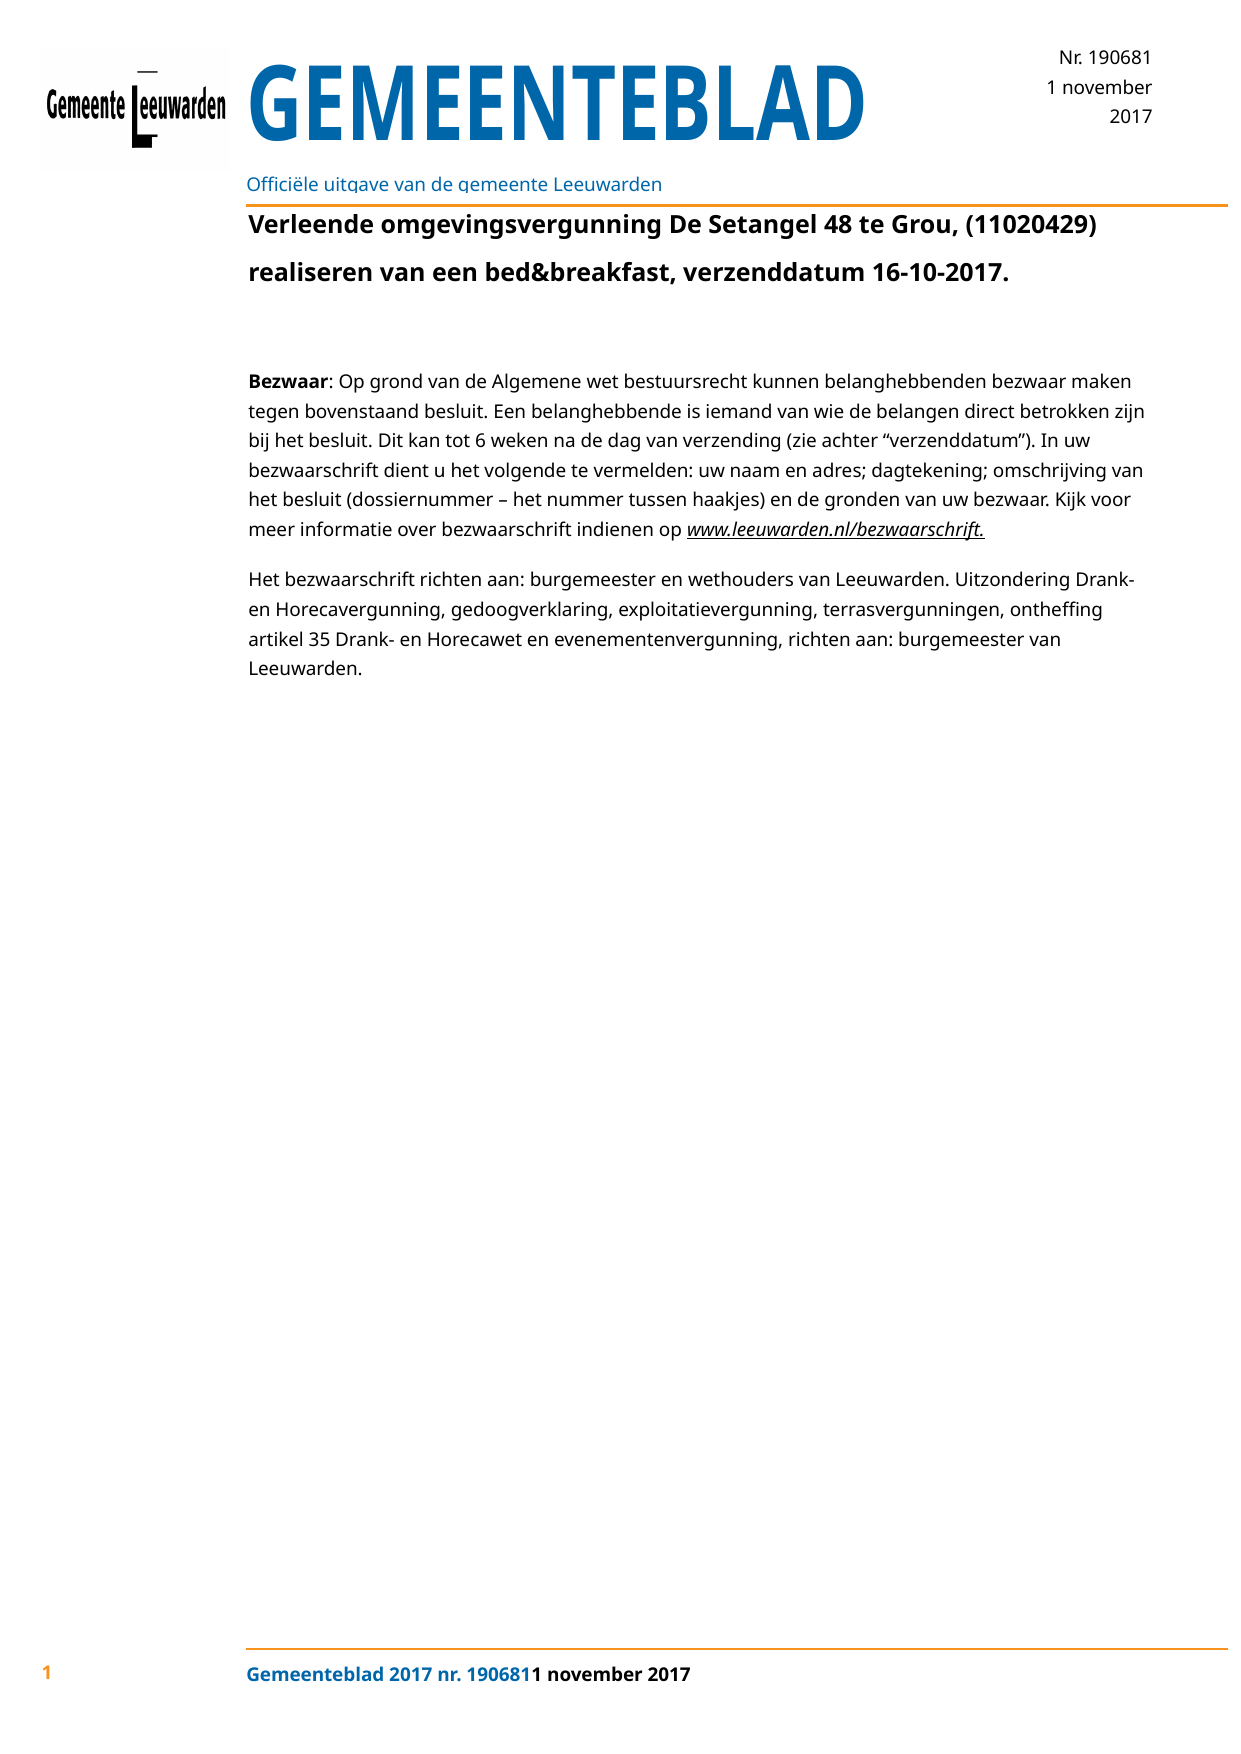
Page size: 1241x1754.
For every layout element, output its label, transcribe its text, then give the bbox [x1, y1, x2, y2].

picture [41, 47, 231, 172]
text Bezwaar: Op grond van de Algemene wet bestuursrecht kunnen belanghebbenden bezwaar maken tegen bovenstaand besluit. Een belanghebbende is iemand van wie de belangen direct betrokken zijn bij het besluit. Dit kan tot 6 weken na de dag van verzending (zie achter “verzenddatum”). In uw bezwaarschrift dient u het volgende te vermelden: uw naam en adres; dagtekening; omschrijving van het besluit (dossiernummer – het nummer tussen haakjes) en de gronden van uw bezwaar. Kijk voor meer informatie over bezwaarschrift indienen op www.leeuwarden.nl/bezwaarschrift. [248, 368, 1152, 542]
text Verleende omgevingsvergunning De Setangel 48 te Grou, (11020429) realiseren van een bed&breakfast, verzenddatum 16-10-2017. [248, 207, 1152, 288]
text Het bezwaarschrift richten aan: burgemeester en wethouders van Leeuwarden. Uitzondering Drank- en Horecavergunning, gedoogverklaring, exploitatievergunning, terrasvergunningen, ontheffing artikel 35 Drank- en Horecawet en evenementenvergunning, richten aan: burgemeester van Leeuwarden. [248, 567, 1152, 681]
